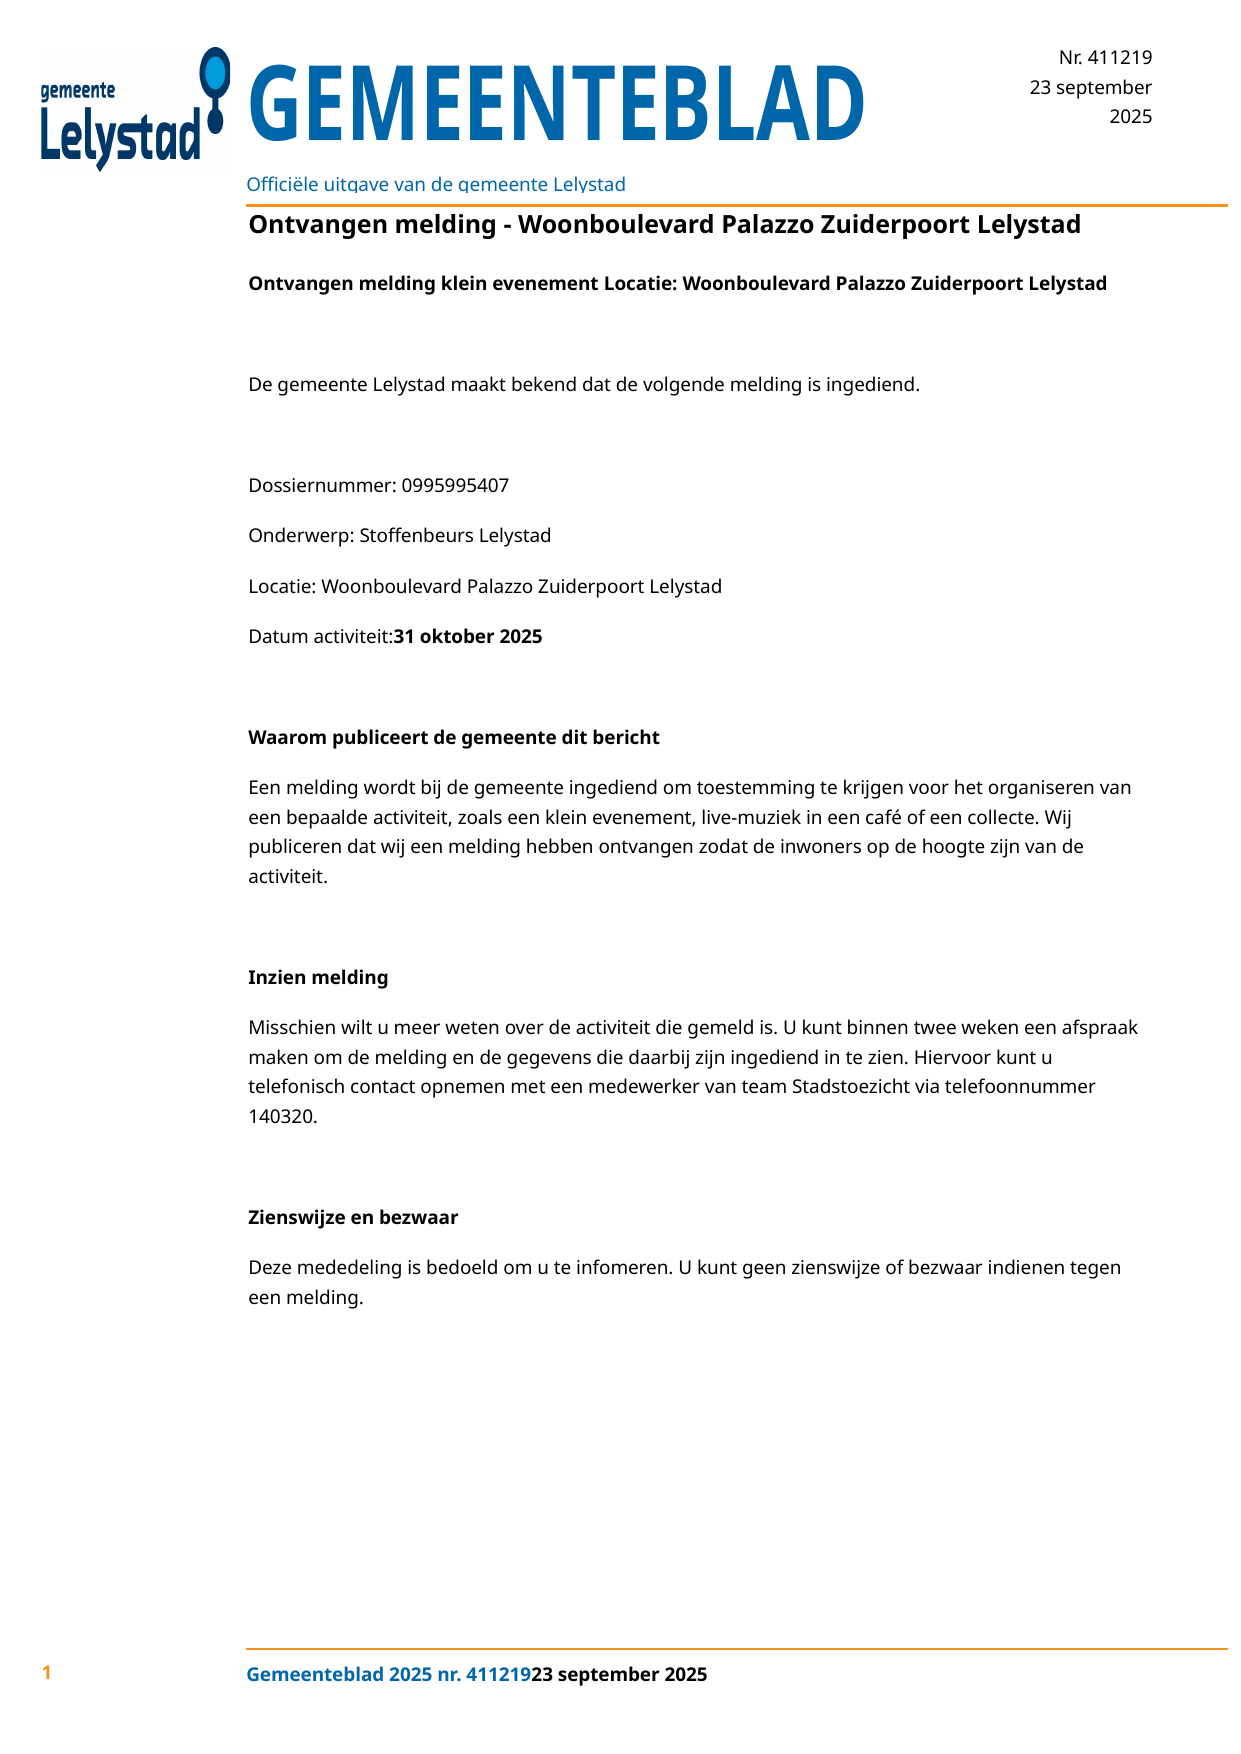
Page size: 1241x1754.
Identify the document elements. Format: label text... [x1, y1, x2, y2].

text Inzien melding [248, 964, 1152, 990]
text Deze mededeling is bedoeld om u te infomeren. U kunt geen zienswijze of bezwaar indienen tegen een melding. [248, 1254, 1152, 1310]
text Ontvangen melding klein evenement Locatie: Woonboulevard Palazzo Zuiderpoort Lelystad [248, 270, 1152, 296]
text Misschien wilt u meer weten over de activiteit die gemeld is. U kunt binnen twee weken een afspraak maken om de melding en de gegevens die daarbij zijn ingediend in te zien. Hiervoor kunt u telefonisch contact opnemen met een medewerker van team Stadstoezicht via telefoonnummer 140320. [248, 1014, 1152, 1129]
text Locatie: Woonboulevard Palazzo Zuiderpoort Lelystad [248, 573, 1152, 598]
text Dossiernummer: 0995995407 [248, 472, 1152, 498]
text De gemeente Lelystad maakt bekend dat de volgende melding is ingediend. [248, 371, 1152, 397]
text Een melding wordt bij de gemeente ingediend om toestemming te krijgen voor het organiseren van een bepaalde activiteit, zoals een klein evenement, live-muziek in een café of een collecte. Wij publiceren dat wij een melding hebben ontvangen zodat de inwoners op de hoogte zijn van de activiteit. [248, 774, 1152, 889]
text Zienswijze en bezwaar [248, 1204, 1152, 1230]
text Datum activiteit:31 oktober 2025 [248, 623, 1152, 649]
picture [41, 47, 231, 172]
text Ontvangen melding - Woonboulevard Palazzo Zuiderpoort Lelystad [248, 207, 1152, 241]
text Waarom publiceert de gemeente dit bericht [248, 724, 1152, 750]
text Onderwerp: Stoffenbeurs Lelystad [248, 522, 1152, 548]
